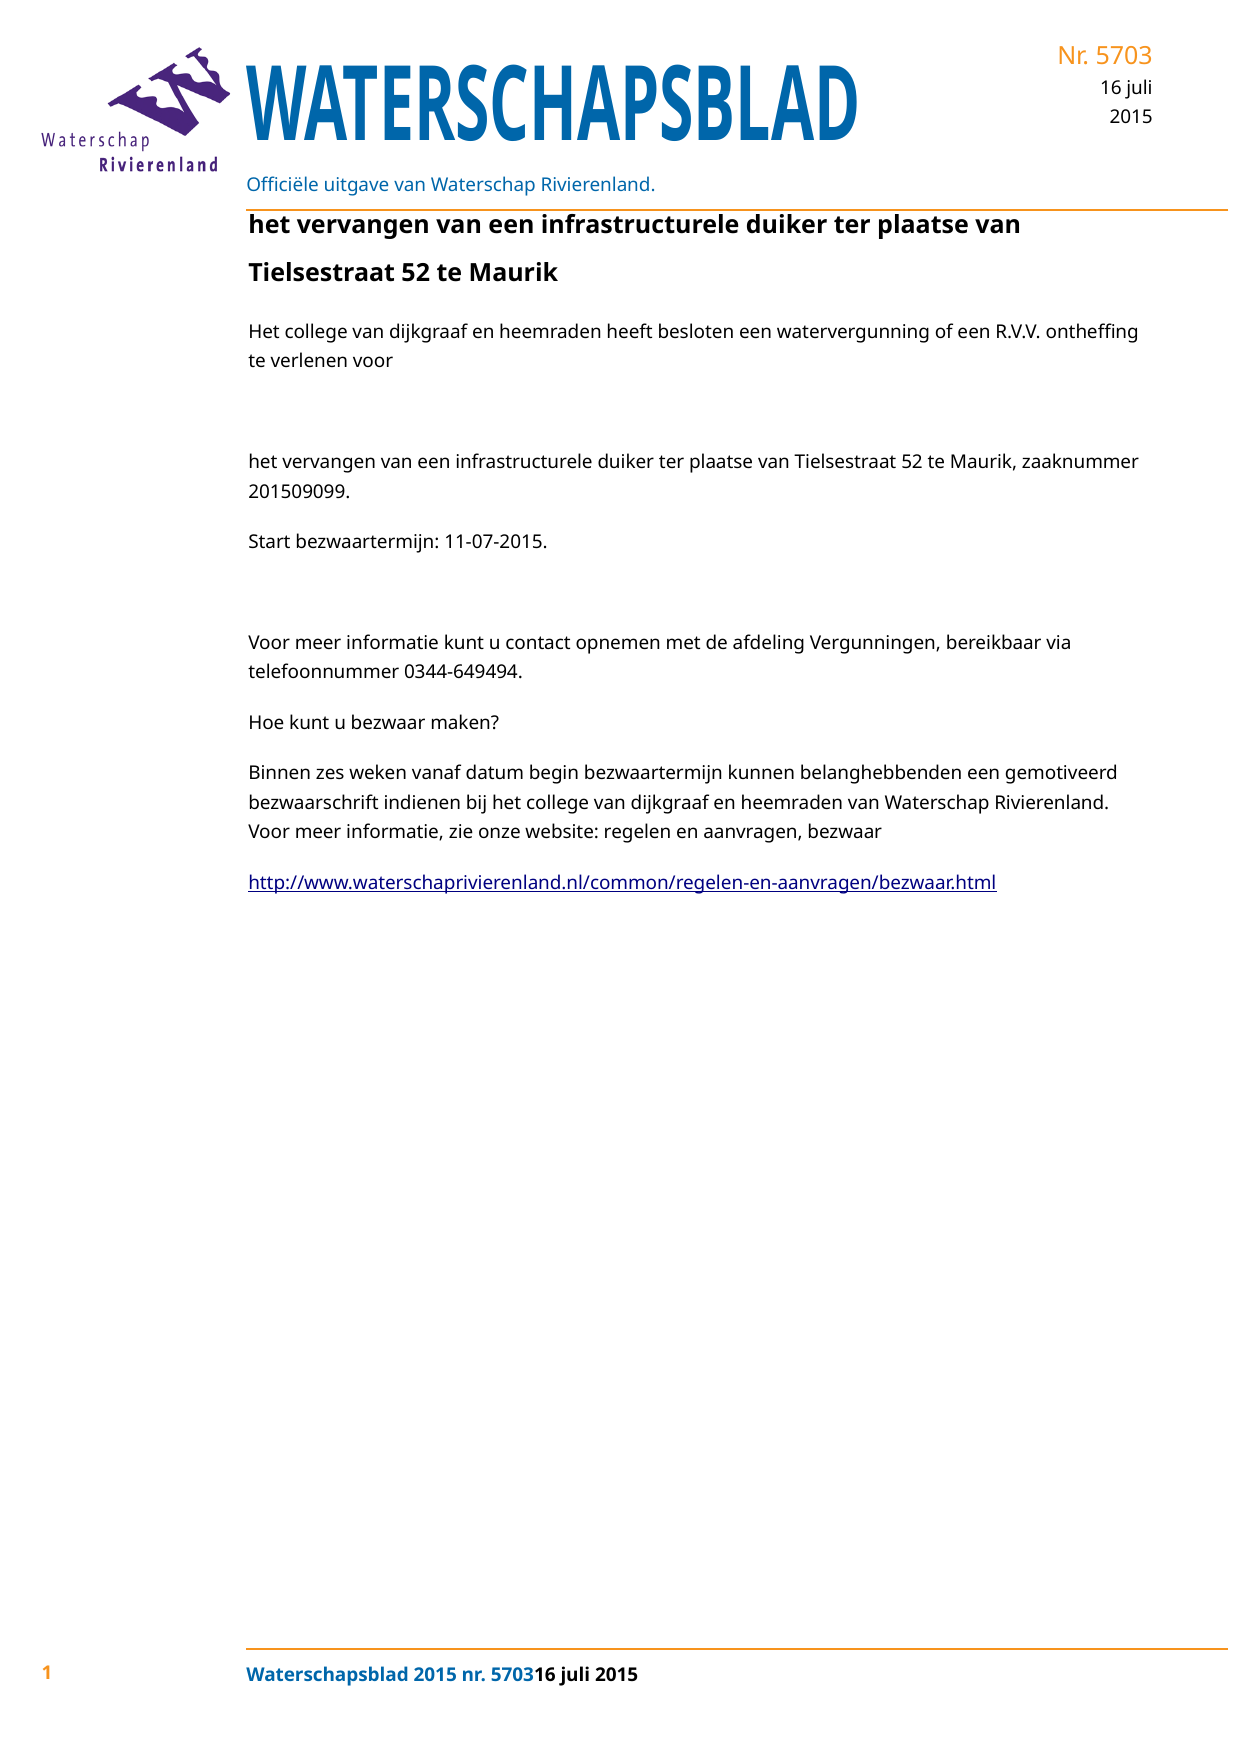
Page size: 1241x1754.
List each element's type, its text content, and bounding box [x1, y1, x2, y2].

text http://www.waterschaprivierenland.nl/common/regelen-en-aanvragen/bezwaar.html [248, 869, 1152, 895]
text Hoe kunt u bezwaar maken? [248, 709, 1152, 735]
picture [41, 47, 231, 172]
text Binnen zes weken vanaf datum begin bezwaartermijn kunnen belanghebbenden een gemotiveerd bezwaarschrift indienen bij het college van dijkgraaf en heemraden van Waterschap Rivierenland. Voor meer informatie, zie onze website: regelen en aanvragen, bezwaar [248, 759, 1152, 844]
text Start bezwaartermijn: 11-07-2015. [248, 528, 1152, 554]
text het vervangen van een infrastructurele duiker ter plaatse van Tielsestraat 52 te Maurik, zaaknummer 201509099. [248, 448, 1152, 504]
text Voor meer informatie kunt u contact opnemen met de afdeling Vergunningen, bereikbaar via telefoonnummer 0344-649494. [248, 629, 1152, 684]
text Het college van dijkgraaf en heemraden heeft besloten een watervergunning of een R.V.V. ontheffing te verlenen voor [248, 318, 1152, 373]
text het vervangen van een infrastructurele duiker ter plaatse van Tielsestraat 52 te Maurik [248, 211, 1152, 288]
